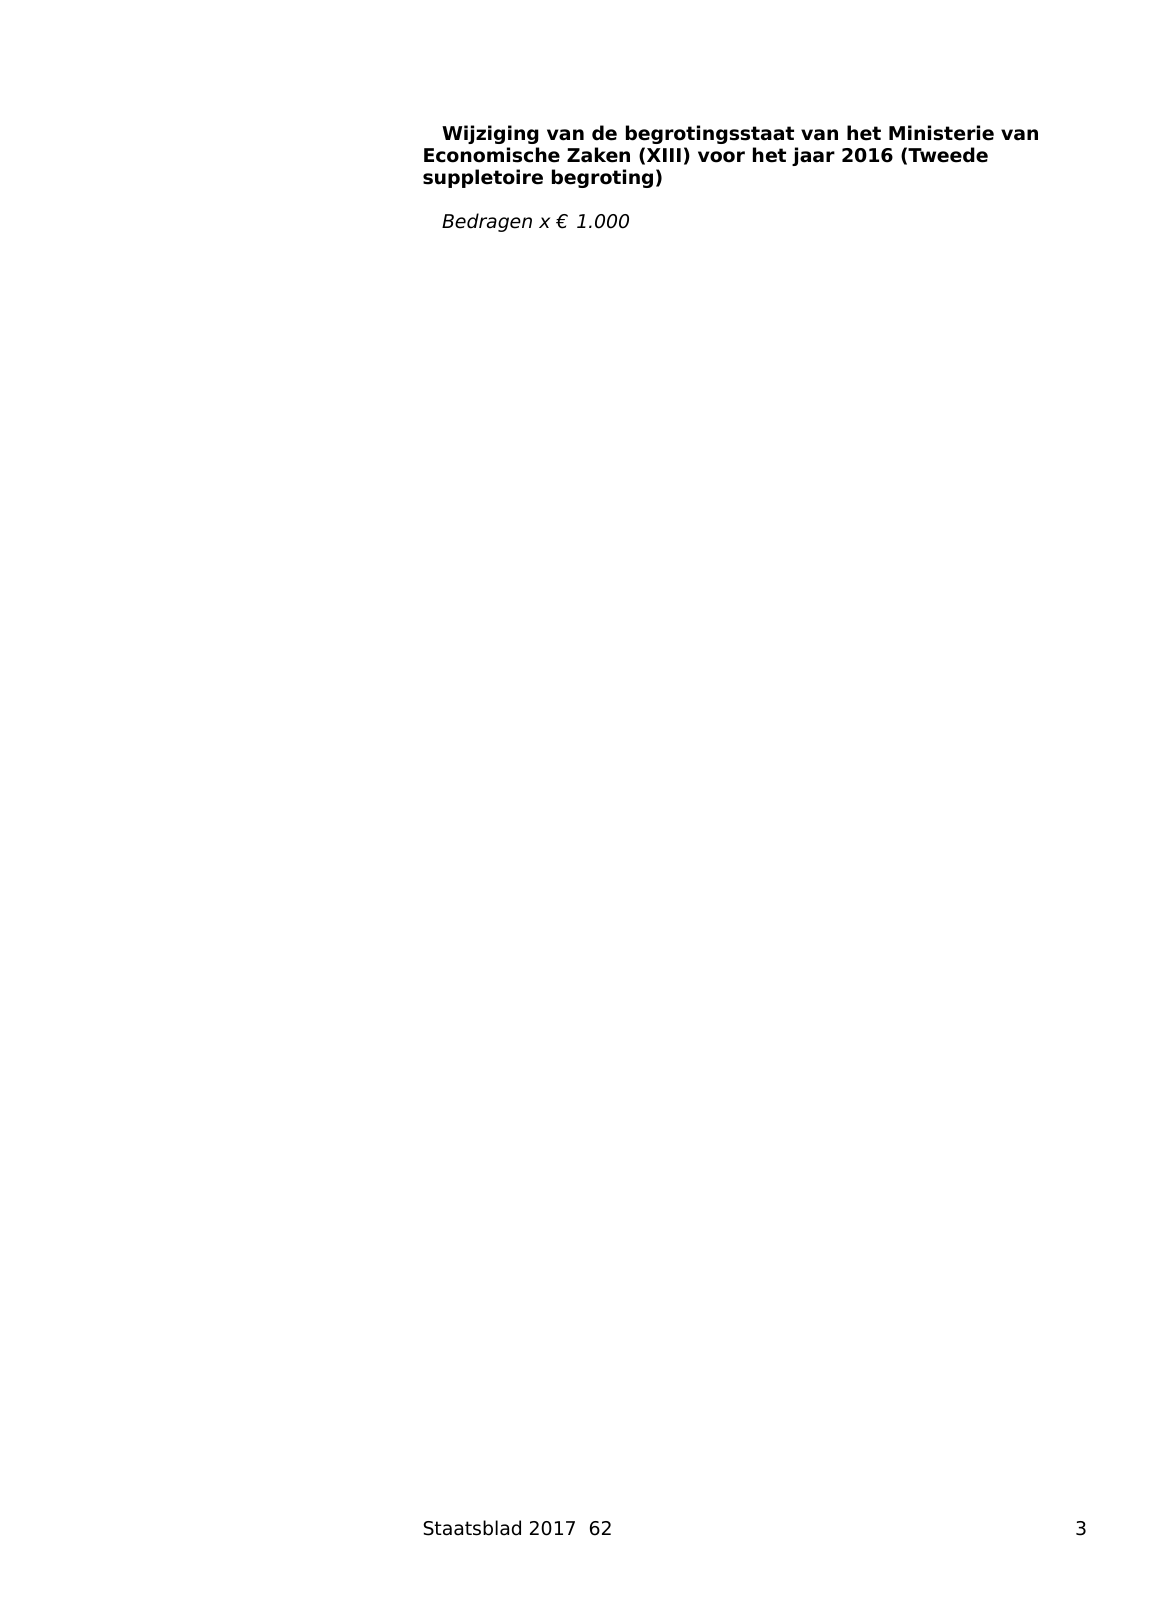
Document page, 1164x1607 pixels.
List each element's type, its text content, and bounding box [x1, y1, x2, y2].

text Wijziging van de begrotingsstaat van het Ministerie van Economische Zaken (XIII) voor het jaar 2016 (Tweede suppletoire begroting) [422, 123, 1087, 188]
text Bedragen x € 1.000 [422, 211, 1087, 233]
